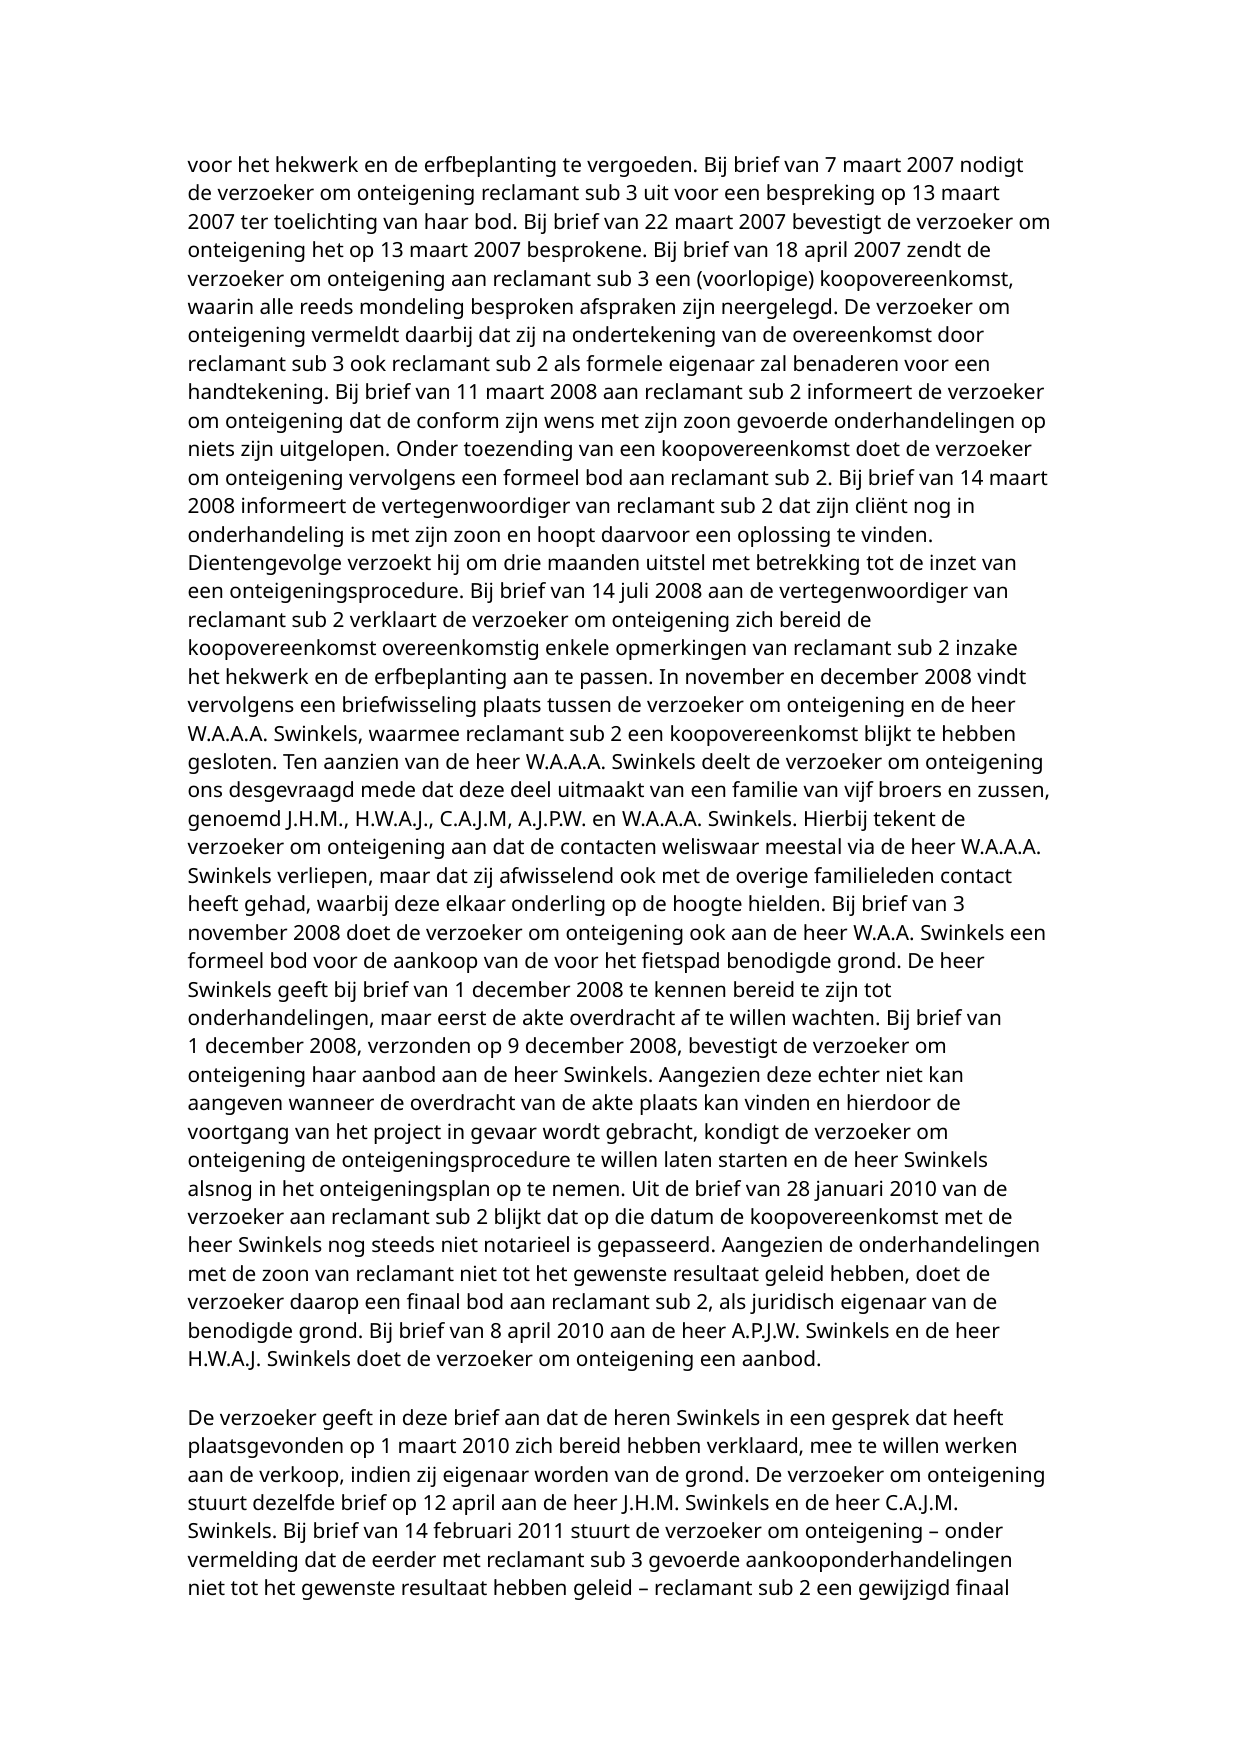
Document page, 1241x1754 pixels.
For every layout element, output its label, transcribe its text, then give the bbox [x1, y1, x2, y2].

text voor het hekwerk en de erfbeplanting te vergoeden. Bij brief van 7 maart 2007 nodigt de verzoeker om onteigening reclamant sub 3 uit voor een bespreking op 13 maart 2007 ter toelichting van haar bod. Bij brief van 22 maart 2007 bevestigt de verzoeker om onteigening het op 13 maart 2007 besprokene. Bij brief van 18 april 2007 zendt de verzoeker om onteigening aan reclamant sub 3 een (voorlopige) koopovereenkomst, waarin alle reeds mondeling besproken afspraken zijn neergelegd. De verzoeker om onteigening vermeldt daarbij dat zij na ondertekening van de overeenkomst door reclamant sub 3 ook reclamant sub 2 als formele eigenaar zal benaderen voor een handtekening. Bij brief van 11 maart 2008 aan reclamant sub 2 informeert de verzoeker om onteigening dat de conform zijn wens met zijn zoon gevoerde onderhandelingen op niets zijn uitgelopen. Onder toezending van een koopovereenkomst doet de verzoeker om onteigening vervolgens een formeel bod aan reclamant sub 2. Bij brief van 14 maart 2008 informeert de vertegenwoordiger van reclamant sub 2 dat zijn cliënt nog in onderhandeling is met zijn zoon en hoopt daarvoor een oplossing te vinden. Dientengevolge verzoekt hij om drie maanden uitstel met betrekking tot de inzet van een onteigeningsprocedure. Bij brief van 14 juli 2008 aan de vertegenwoordiger van reclamant sub 2 verklaart de verzoeker om onteigening zich bereid de koopovereenkomst overeenkomstig enkele opmerkingen van reclamant sub 2 inzake het hekwerk en de erfbeplanting aan te passen. In november en december 2008 vindt vervolgens een briefwisseling plaats tussen de verzoeker om onteigening en de heer W.A.A.A. Swinkels, waarmee reclamant sub 2 een koopovereenkomst blijkt te hebben gesloten. Ten aanzien van de heer W.A.A.A. Swinkels deelt de verzoeker om onteigening ons desgevraagd mede dat deze deel uitmaakt van een familie van vijf broers en zussen, genoemd J.H.M., H.W.A.J., C.A.J.M, A.J.P.W. en W.A.A.A. Swinkels. Hierbij tekent de verzoeker om onteigening aan dat de contacten weliswaar meestal via de heer W.A.A.A. Swinkels verliepen, maar dat zij afwisselend ook met de overige familieleden contact heeft gehad, waarbij deze elkaar onderling op de hoogte hielden. Bij brief van 3 november 2008 doet de verzoeker om onteigening ook aan de heer W.A.A. Swinkels een formeel bod voor de aankoop van de voor het fietspad benodigde grond. De heer Swinkels geeft bij brief van 1 december 2008 te kennen bereid te zijn tot onderhandelingen, maar eerst de akte overdracht af te willen wachten. Bij brief van 1 december 2008, verzonden op 9 december 2008, bevestigt de verzoeker om onteigening haar aanbod aan de heer Swinkels. Aangezien deze echter niet kan aangeven wanneer de overdracht van de akte plaats kan vinden en hierdoor de voortgang van het project in gevaar wordt gebracht, kondigt de verzoeker om onteigening de onteigeningsprocedure te willen laten starten en de heer Swinkels alsnog in het onteigeningsplan op te nemen. Uit de brief van 28 januari 2010 van de verzoeker aan reclamant sub 2 blijkt dat op die datum de koopovereenkomst met de heer Swinkels nog steeds niet notarieel is gepasseerd. Aangezien de onderhandelingen met de zoon van reclamant niet tot het gewenste resultaat geleid hebben, doet de verzoeker daarop een finaal bod aan reclamant sub 2, als juridisch eigenaar van de benodigde grond. Bij brief van 8 april 2010 aan de heer A.P.J.W. Swinkels en de heer H.W.A.J. Swinkels doet de verzoeker om onteigening een aanbod. [187, 150, 1053, 1373]
text De verzoeker geeft in deze brief aan dat de heren Swinkels in een gesprek dat heeft plaatsgevonden op 1 maart 2010 zich bereid hebben verklaard, mee te willen werken aan de verkoop, indien zij eigenaar worden van de grond. De verzoeker om onteigening stuurt dezelfde brief op 12 april aan de heer J.H.M. Swinkels en de heer C.A.J.M. Swinkels. Bij brief van 14 februari 2011 stuurt de verzoeker om onteigening – onder vermelding dat de eerder met reclamant sub 3 gevoerde aankooponderhandelingen niet tot het gewenste resultaat hebben geleid – reclamant sub 2 een gewijzigd finaal [187, 1403, 1053, 1602]
